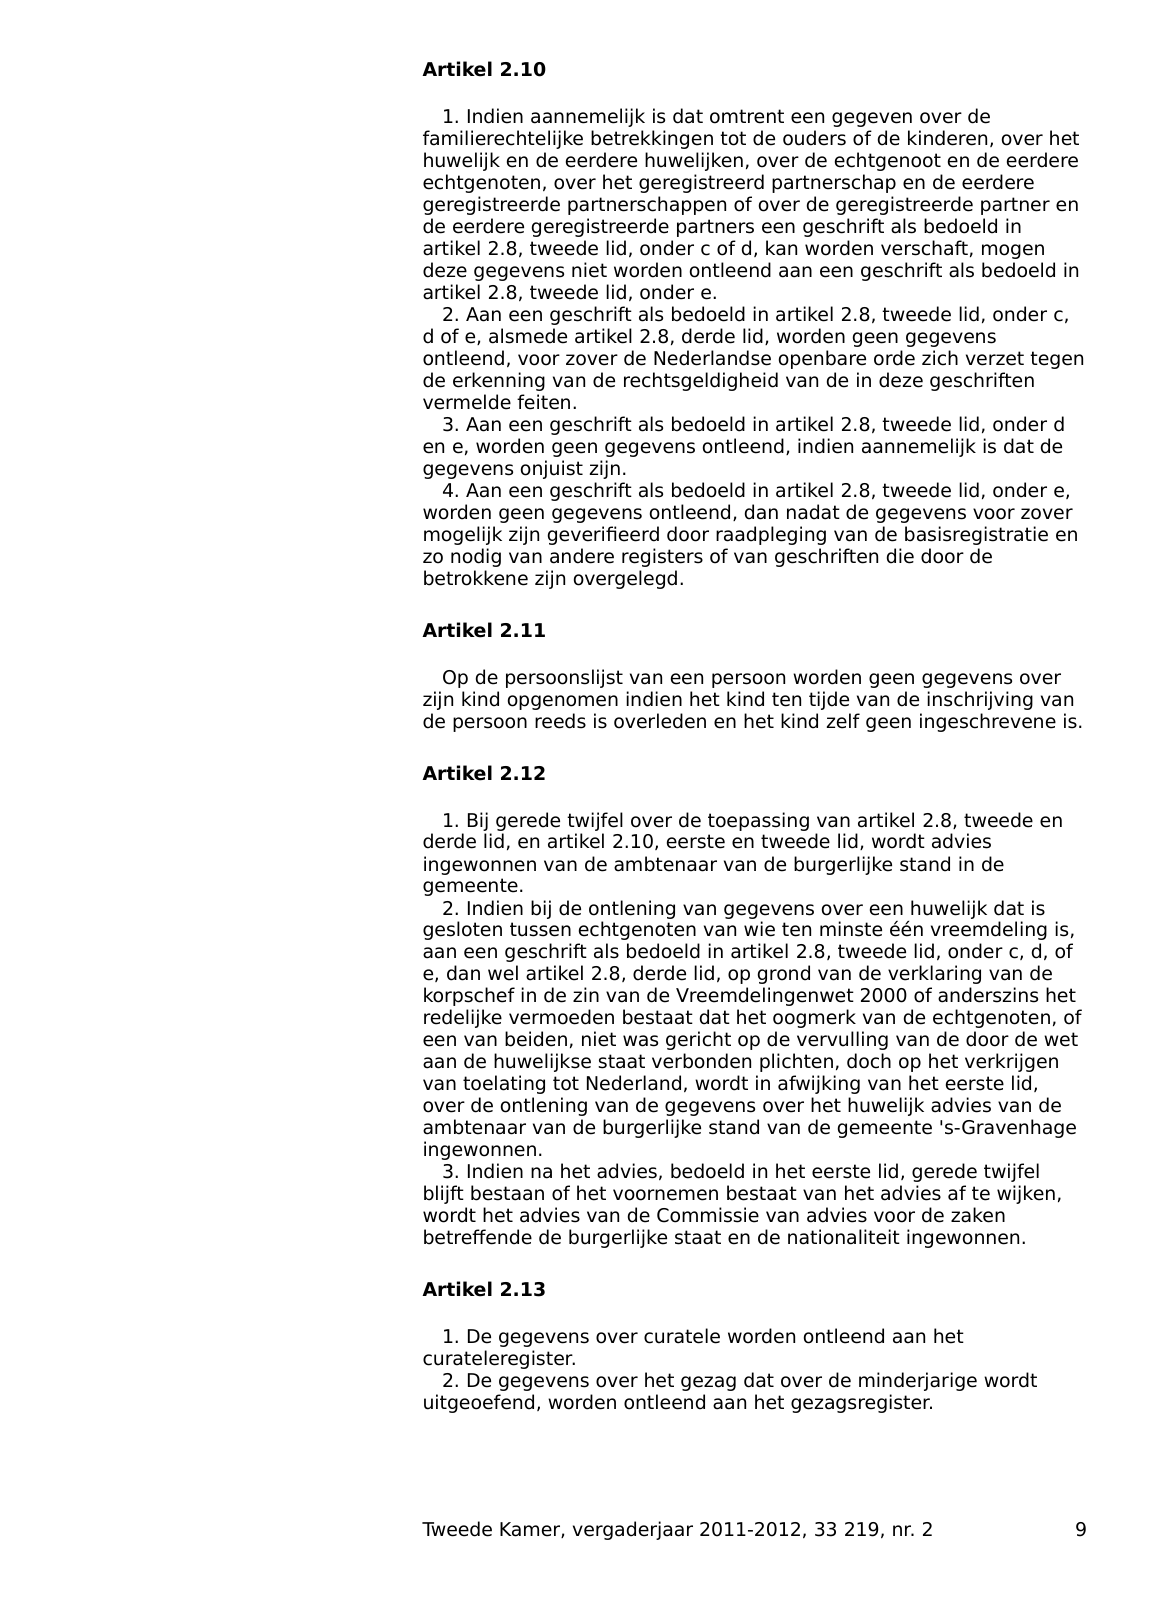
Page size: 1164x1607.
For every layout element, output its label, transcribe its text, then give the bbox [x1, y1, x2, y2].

text 2. Aan een geschrift als bedoeld in artikel 2.8, tweede lid, onder c, d of e, alsmede artikel 2.8, derde lid, worden geen gegevens ontleend, voor zover de Nederlandse openbare orde zich verzet tegen de erkenning van de rechtsgeldigheid van de in deze geschriften vermelde feiten. [422, 304, 1087, 414]
text 2. De gegevens over het gezag dat over de minderjarige wordt uitgeoefend, worden ontleend aan het gezagsregister. [422, 1370, 1087, 1414]
text 1. Indien aannemelijk is dat omtrent een gegeven over de familierechtelijke betrekkingen tot de ouders of de kinderen, over het huwelijk en de eerdere huwelijken, over de echtgenoot en de eerdere echtgenoten, over het geregistreerd partnerschap en de eerdere geregistreerde partnerschappen of over de geregistreerde partner en de eerdere geregistreerde partners een geschrift als bedoeld in artikel 2.8, tweede lid, onder c of d, kan worden verschaft, mogen deze gegevens niet worden ontleend aan een geschrift als bedoeld in artikel 2.8, tweede lid, onder e. [422, 106, 1087, 304]
text 1. De gegevens over curatele worden ontleend aan het curateleregister. [422, 1326, 1087, 1370]
text 1. Bij gerede twijfel over de toepassing van artikel 2.8, tweede en derde lid, en artikel 2.10, eerste en tweede lid, wordt advies ingewonnen van de ambtenaar van de burgerlijke stand in de gemeente. [422, 809, 1087, 897]
text 4. Aan een geschrift als bedoeld in artikel 2.8, tweede lid, onder e, worden geen gegevens ontleend, dan nadat de gegevens voor zover mogelijk zijn geverifieerd door raadpleging van de basisregistratie en zo nodig van andere registers of van geschriften die door de betrokkene zijn overgelegd. [422, 480, 1087, 589]
text Op de persoonslijst van een persoon worden geen gegevens over zijn kind opgenomen indien het kind ten tijde van de inschrijving van de persoon reeds is overleden en het kind zelf geen ingeschrevene is. [422, 667, 1087, 732]
subtitle Artikel 2.12 [422, 762, 1087, 784]
text 3. Aan een geschrift als bedoeld in artikel 2.8, tweede lid, onder d en e, worden geen gegevens ontleend, indien aannemelijk is dat de gegevens onjuist zijn. [422, 414, 1087, 480]
text 3. Indien na het advies, bedoeld in het eerste lid, gerede twijfel blijft bestaan of het voornemen bestaat van het advies af te wijken, wordt het advies van de Commissie van advies voor de zaken betreffende de burgerlijke staat en de nationaliteit ingewonnen. [422, 1161, 1087, 1249]
subtitle Artikel 2.11 [422, 619, 1087, 642]
subtitle Artikel 2.10 [422, 59, 1087, 81]
text 2. Indien bij de ontlening van gegevens over een huwelijk dat is gesloten tussen echtgenoten van wie ten minste één vreemdeling is, aan een geschrift als bedoeld in artikel 2.8, tweede lid, onder c, d, of e, dan wel artikel 2.8, derde lid, op grond van de verklaring van de korpschef in de zin van de Vreemdelingenwet 2000 of anderszins het redelijke vermoeden bestaat dat het oogmerk van de echtgenoten, of een van beiden, niet was gericht op de vervulling van de door de wet aan de huwelijkse staat verbonden plichten, doch op het verkrijgen van toelating tot Nederland, wordt in afwijking van het eerste lid, over de ontlening van de gegevens over het huwelijk advies van de ambtenaar van de burgerlijke stand van de gemeente 's-Gravenhage ingewonnen. [422, 897, 1087, 1161]
subtitle Artikel 2.13 [422, 1279, 1087, 1301]
